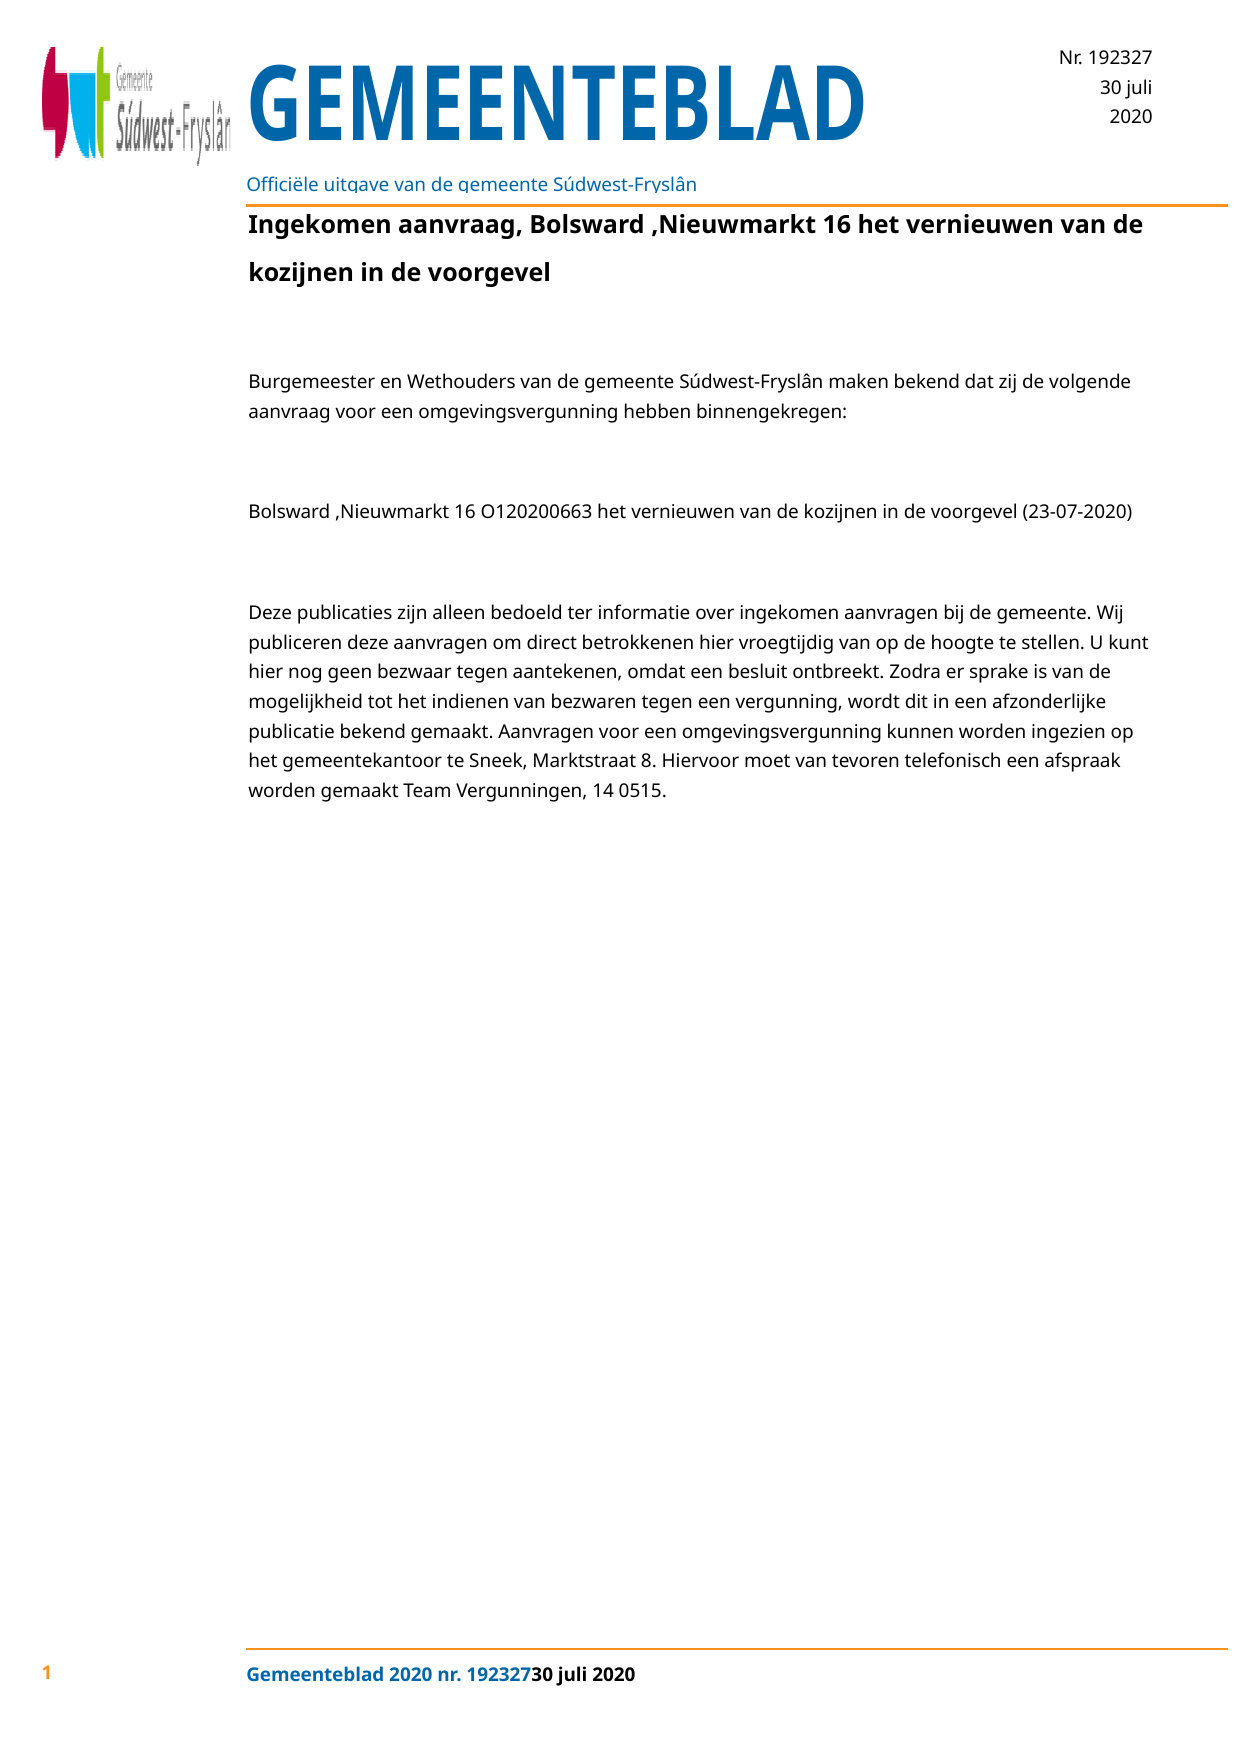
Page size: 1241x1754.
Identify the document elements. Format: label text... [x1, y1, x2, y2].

text Bolsward ,Nieuwmarkt 16 O120200663 het vernieuwen van de kozijnen in de voorgevel (23-07-2020) [248, 499, 1152, 524]
text Ingekomen aanvraag, Bolsward ,Nieuwmarkt 16 het vernieuwen van de kozijnen in de voorgevel [248, 207, 1152, 288]
text Burgemeester en Wethouders van de gemeente Súdwest-Fryslân maken bekend dat zij de volgende aanvraag voor een omgevingsvergunning hebben binnengekregen: [248, 368, 1152, 424]
text Deze publicaties zijn alleen bedoeld ter informatie over ingekomen aanvragen bij de gemeente. Wij publiceren deze aanvragen om direct betrokkenen hier vroegtijdig van op de hoogte te stellen. U kunt hier nog geen bezwaar tegen aantekenen, omdat een besluit ontbreekt. Zodra er sprake is van de mogelijkheid tot het indienen van bezwaren tegen een vergunning, wordt dit in een afzonderlijke publicatie bekend gemaakt. Aanvragen voor een omgevingsvergunning kunnen worden ingezien op het gemeentekantoor te Sneek, Marktstraat 8. Hiervoor moet van tevoren telefonisch een afspraak worden gemaakt Team Vergunningen, 14 0515. [248, 599, 1152, 803]
picture [41, 47, 231, 172]
